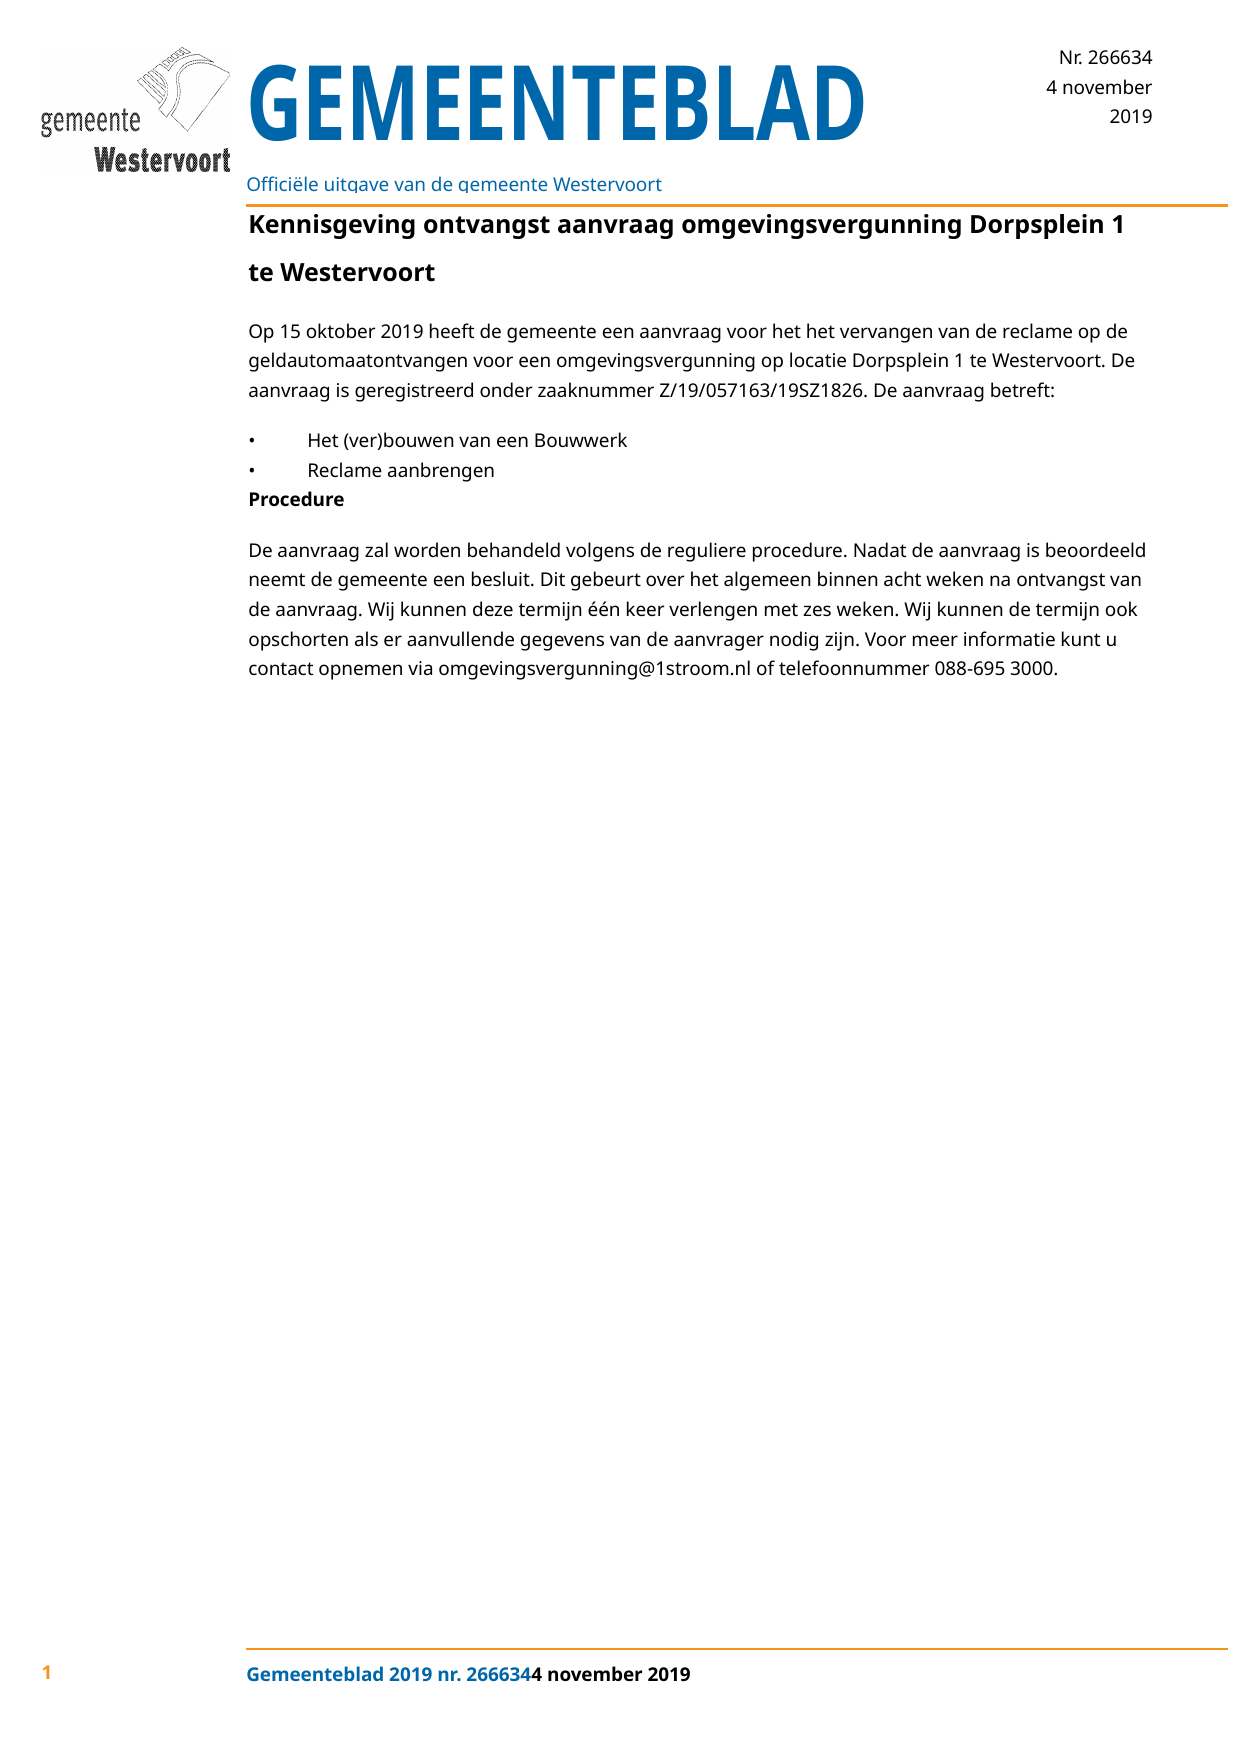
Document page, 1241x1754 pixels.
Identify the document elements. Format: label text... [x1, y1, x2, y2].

list Het (ver)bouwen van een Bouwwerk [248, 427, 1152, 453]
text Kennisgeving ontvangst aanvraag omgevingsvergunning Dorpsplein 1 te Westervoort [248, 207, 1152, 288]
text De aanvraag zal worden behandeld volgens de reguliere procedure. Nadat de aanvraag is beoordeeld neemt de gemeente een besluit. Dit gebeurt over het algemeen binnen acht weken na ontvangst van de aanvraag. Wij kunnen deze termijn één keer verlengen met zes weken. Wij kunnen de termijn ook opschorten als er aanvullende gegevens van de aanvrager nodig zijn. Voor meer informatie kunt u contact opnemen via omgevingsvergunning@1stroom.nl of telefoonnummer 088-695 3000. [248, 537, 1152, 681]
text Procedure [248, 487, 1152, 512]
text Op 15 oktober 2019 heeft de gemeente een aanvraag voor het het vervangen van de reclame op de geldautomaatontvangen voor een omgevingsvergunning op locatie Dorpsplein 1 te Westervoort. De aanvraag is geregistreerd onder zaaknummer Z/19/057163/19SZ1826. De aanvraag betreft: [248, 318, 1152, 403]
picture [41, 47, 231, 172]
list Reclame aanbrengen [248, 457, 1152, 483]
